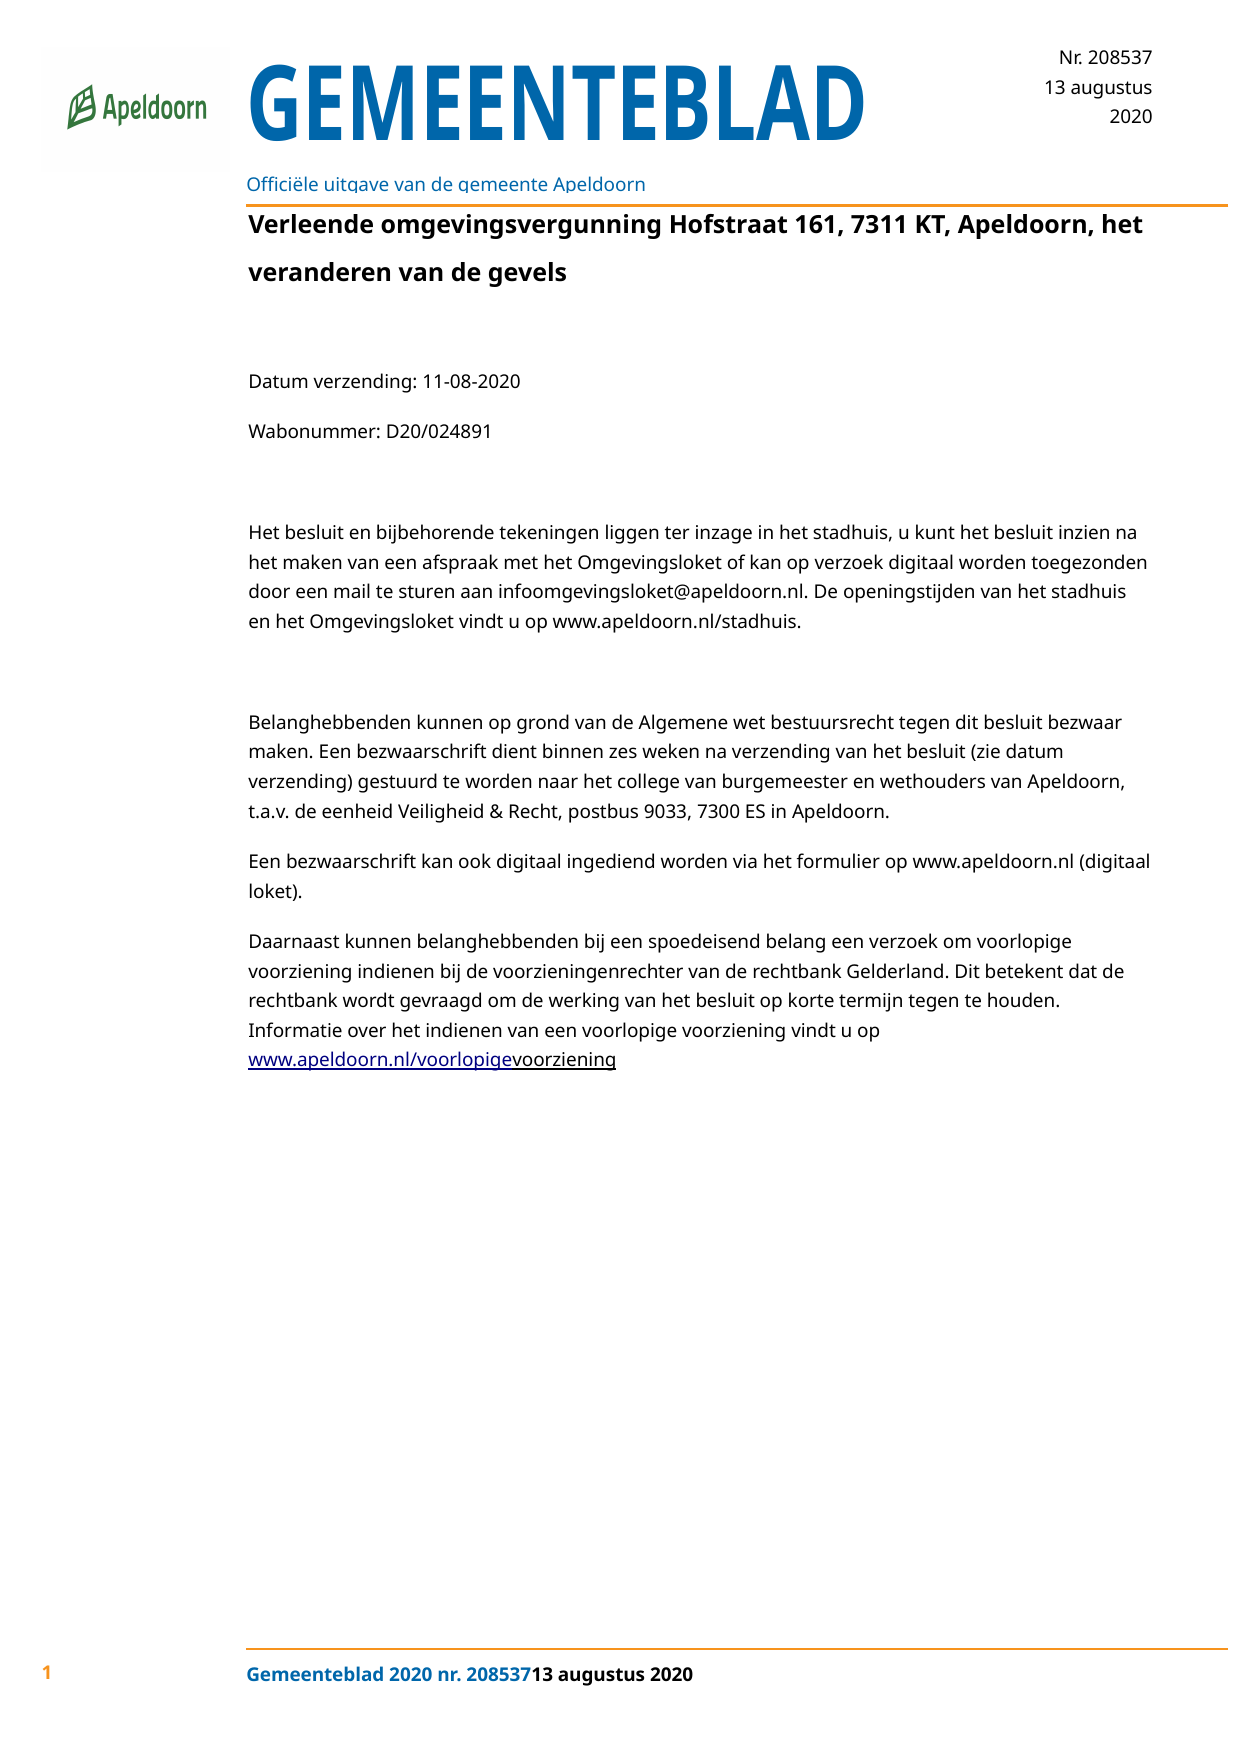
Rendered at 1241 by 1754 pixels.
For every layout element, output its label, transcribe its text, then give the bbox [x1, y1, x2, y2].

text Belanghebbenden kunnen op grond van de Algemene wet bestuursrecht tegen dit besluit bezwaar maken. Een bezwaarschrift dient binnen zes weken na verzending van het besluit (zie datum verzending) gestuurd te worden naar het college van burgemeester en wethouders van Apeldoorn, t.a.v. de eenheid Veiligheid & Recht, postbus 9033, 7300 ES in Apeldoorn. [248, 709, 1152, 824]
text Datum verzending: 11-08-2020 [248, 368, 1152, 394]
text Het besluit en bijbehorende tekeningen liggen ter inzage in het stadhuis, u kunt het besluit inzien na het maken van een afspraak met het Omgevingsloket of kan op verzoek digitaal worden toegezonden door een mail te sturen aan infoomgevingsloket@apeldoorn.nl. De openingstijden van het stadhuis en het Omgevingsloket vindt u op www.apeldoorn.nl/stadhuis. [248, 519, 1152, 634]
text Daarnaast kunnen belanghebbenden bij een spoedeisend belang een verzoek om voorlopige voorziening indienen bij de voorzieningenrechter van de rechtbank Gelderland. Dit betekent dat de rechtbank wordt gevraagd om de werking van het besluit op korte termijn tegen te houden. Informatie over het indienen van een voorlopige voorziening vindt u op www.apeldoorn.nl/voorlopigevoorziening [248, 928, 1152, 1072]
text Verleende omgevingsvergunning Hofstraat 161, 7311 KT, Apeldoorn, het veranderen van de gevels [248, 207, 1152, 288]
picture [41, 47, 231, 172]
text Wabonummer: D20/024891 [248, 419, 1152, 444]
text Een bezwaarschrift kan ook digitaal ingediend worden via het formulier op www.apeldoorn.nl (digitaal loket). [248, 848, 1152, 904]
